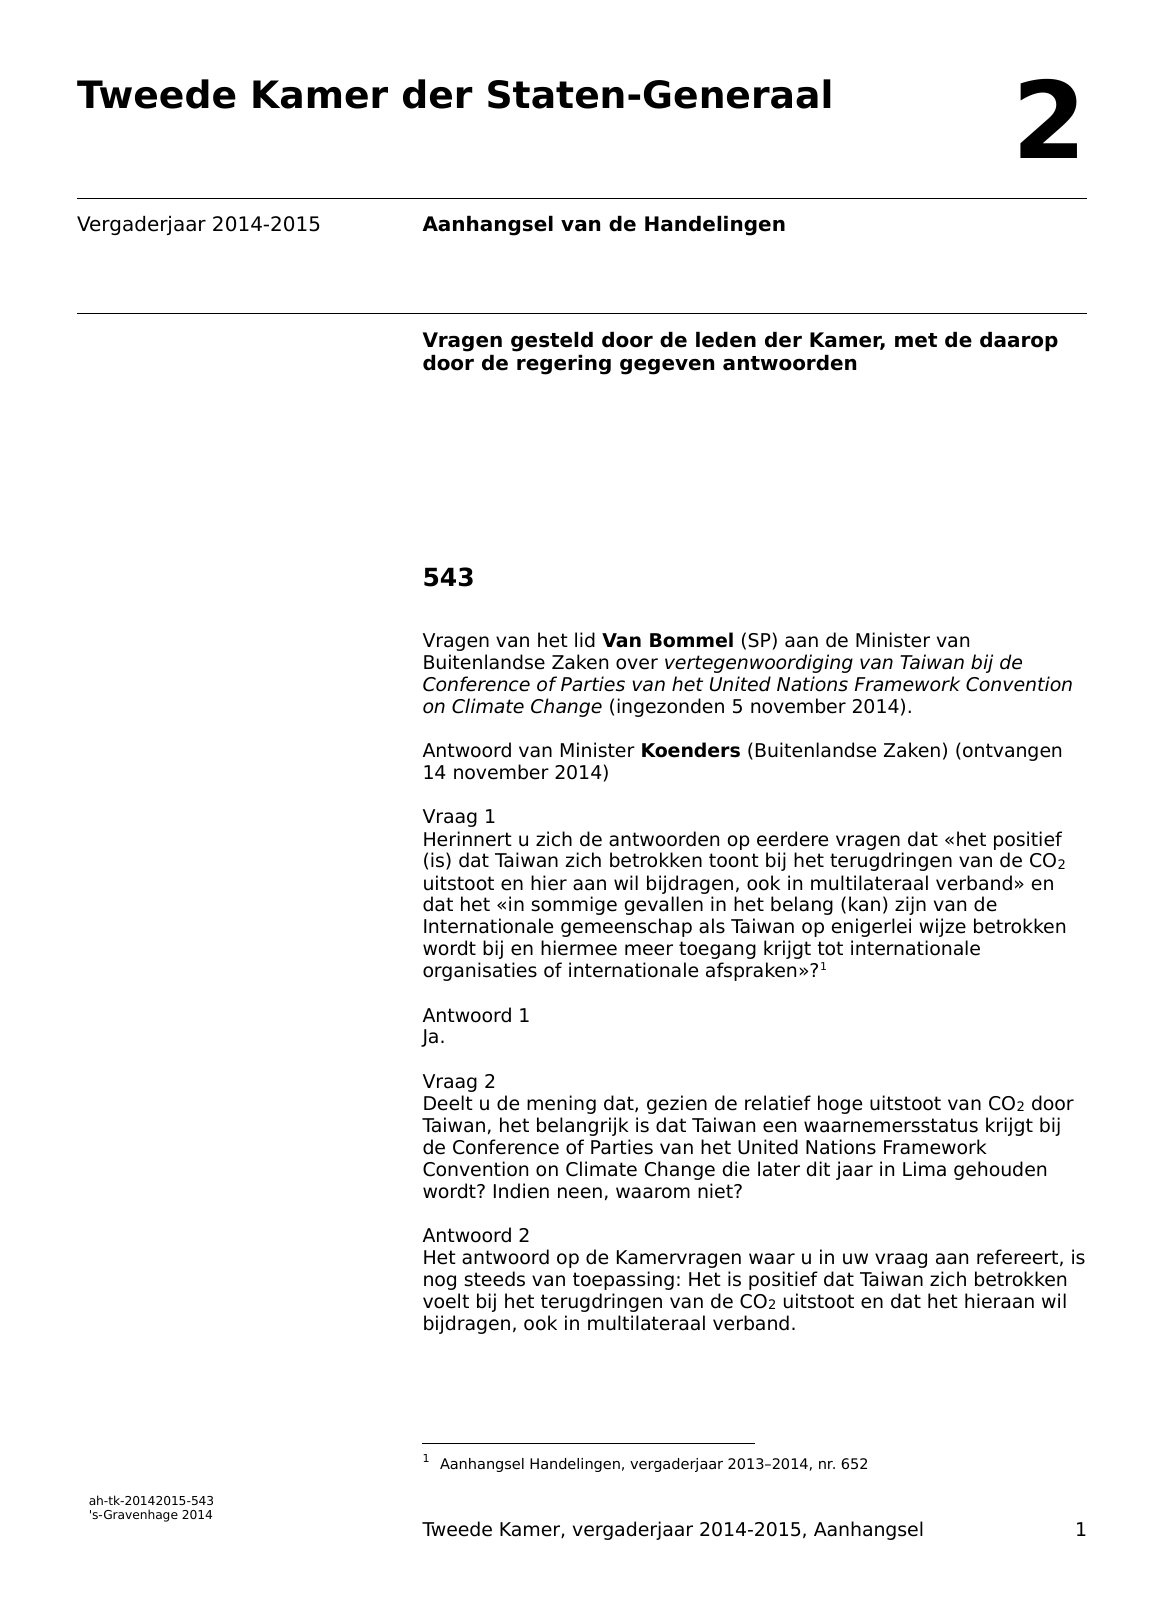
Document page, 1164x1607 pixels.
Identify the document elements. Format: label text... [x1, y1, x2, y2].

table_cell Vergaderjaar 2014-2015 [77, 199, 422, 313]
text Vragen van het lid Van Bommel (SP) aan de Minister van Buitenlandse Zaken over vertegenwoordiging van Taiwan bij de Conference of Parties van het United Nations Framework Convention on Climate Change (ingezonden 5 november 2014). [422, 630, 1087, 718]
text Antwoord 1 [422, 1004, 1087, 1026]
text Deelt u de mening dat, gezien de relatief hoge uitstoot van CO2 door Taiwan, het belangrijk is dat Taiwan een waarnemersstatus krijgt bij de Conference of Parties van het United Nations Framework Convention on Climate Change die later dit jaar in Lima gehouden wordt? Indien neen, waarom niet? [422, 1093, 1087, 1202]
text Het antwoord op de Kamervragen waar u in uw vraag aan refereert, is nog steeds van toepassing: Het is positief dat Taiwan zich betrokken voelt bij het terugdringen van de CO2 uitstoot en dat het hieraan wil bijdragen, ook in multilateraal verband. [422, 1247, 1087, 1334]
text Vraag 1 [422, 806, 1087, 828]
text ah-tk-20142015-543 [88, 1494, 323, 1508]
text Herinnert u zich de antwoorden op eerdere vragen dat «het positief (is) dat Taiwan zich betrokken toont bij het terugdringen van de CO2 uitstoot en hier aan wil bijdragen, ook in multilateraal verband» en dat het «in sommige gevallen in het belang (kan) zijn van de Internationale gemeenschap als Taiwan op enigerlei wijze betrokken wordt bij en hiermee meer toegang krijgt tot internationale organisaties of internationale afspraken»? [422, 828, 1087, 982]
text 's-Gravenhage 2014 [88, 1508, 323, 1522]
table_cell Aanhangsel van de Handelingen [422, 199, 1087, 313]
text Vraag 2 [422, 1071, 1087, 1093]
table_cell [77, 314, 422, 375]
text Antwoord van Minister Koenders (Buitenlandse Zaken) (ontvangen 14 november 2014) [422, 740, 1087, 784]
text Ja. [422, 1026, 1087, 1048]
table_header Tweede Kamer der Staten-Generaal [77, 59, 886, 198]
table_cell Vragen gesteld door de leden der Kamer, met de daarop door de regering gegeven antwoorden [422, 314, 1087, 375]
table_header 2 [886, 59, 1087, 198]
text Aanhangsel Handelingen, vergaderjaar 2013–2014, nr. 652 [422, 1452, 1087, 1474]
text Antwoord 2 [422, 1225, 1087, 1247]
text 543 [422, 563, 1087, 592]
